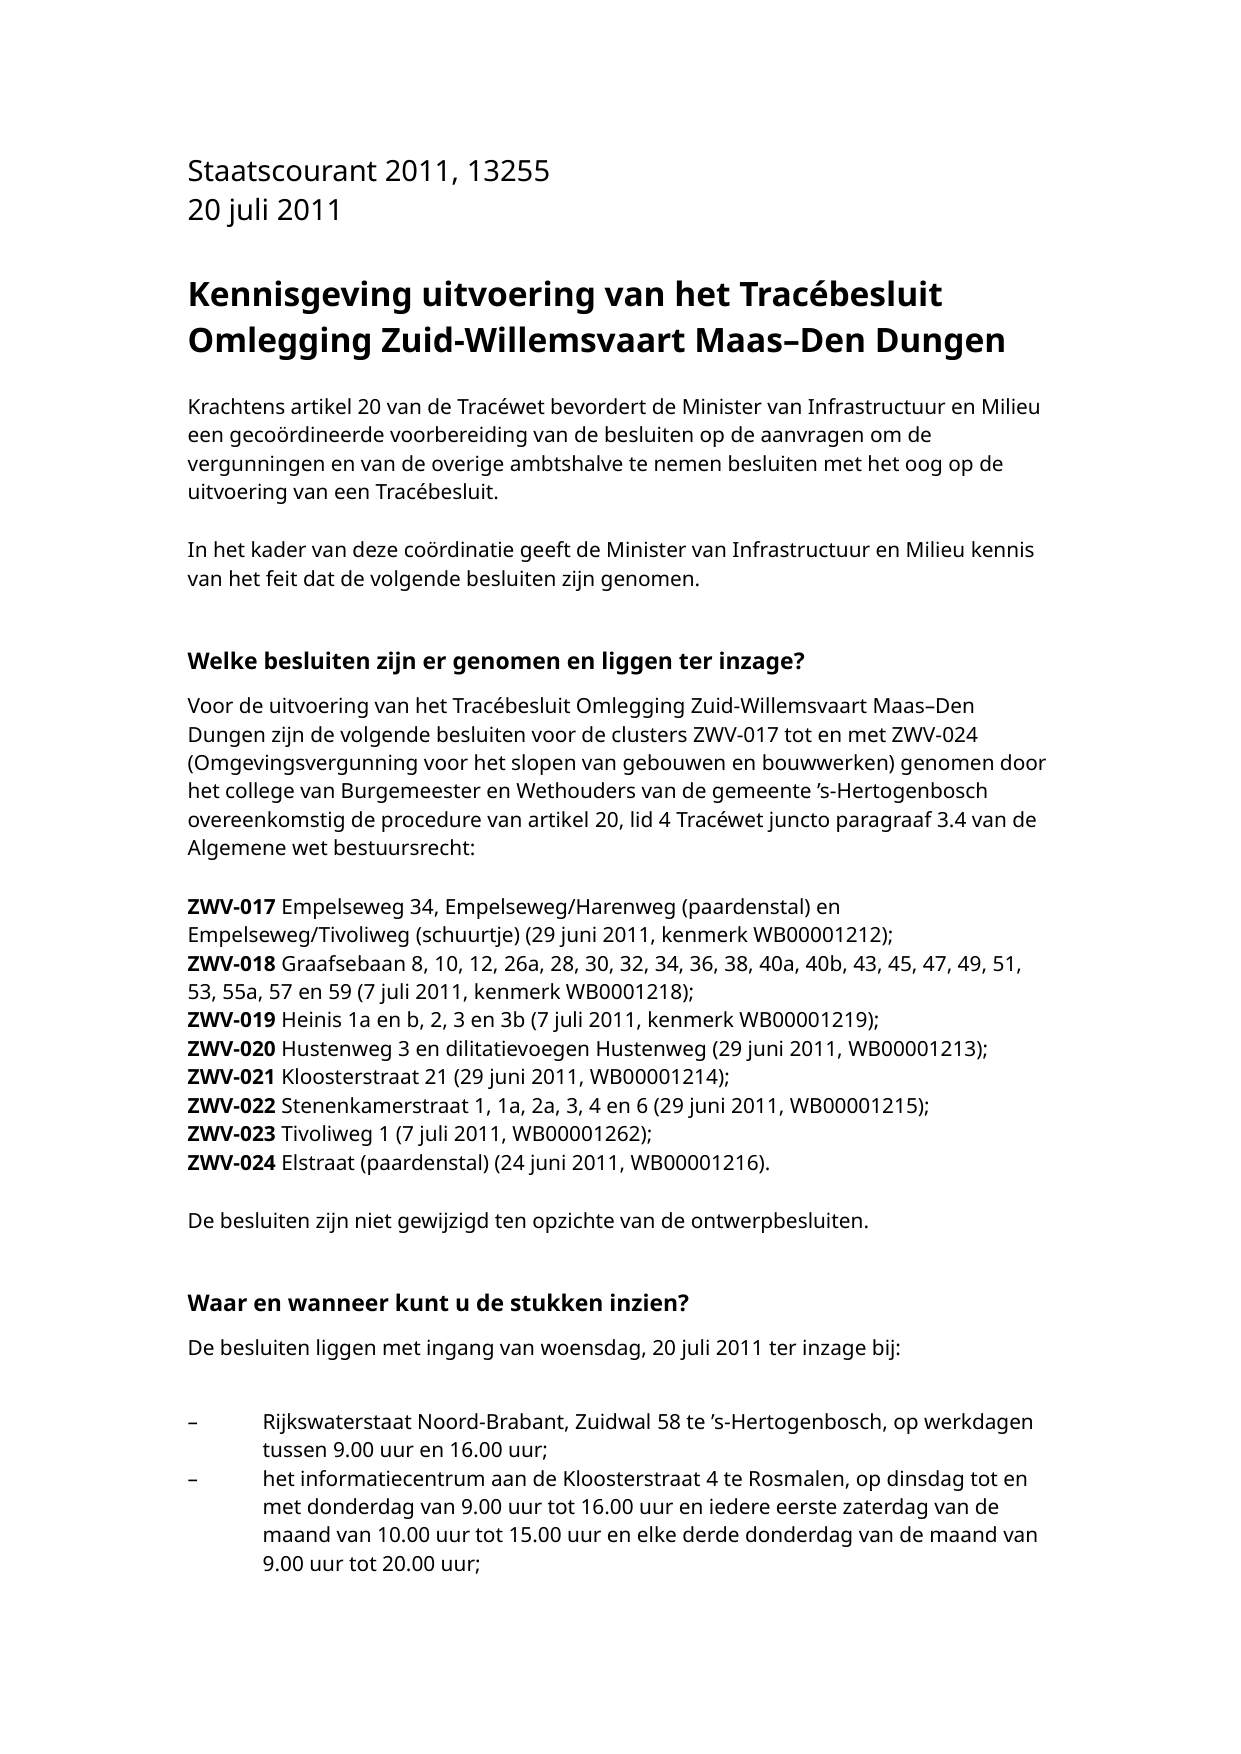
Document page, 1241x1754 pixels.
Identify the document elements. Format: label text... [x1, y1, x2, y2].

text ZWV-023 Tivoliweg 1 (7 juli 2011, WB00001262); [187, 1119, 1053, 1148]
list Rijkswaterstaat Noord-Brabant, Zuidwal 58 te ’s-Hertogenbosch, op werkdagen tussen 9.00 uur en 16.00 uur; [187, 1407, 1053, 1464]
text De besluiten liggen met ingang van woensdag, 20 juli 2011 ter inzage bij: [187, 1333, 1053, 1362]
text ZWV-020 Hustenweg 3 en dilitatievoegen Hustenweg (29 juni 2011, WB00001213); [187, 1034, 1053, 1062]
text 20 juli 2011 [187, 190, 1053, 229]
text ZWV-017 Empelseweg 34, Empelseweg/Harenweg (paardenstal) en Empelseweg/Tivoliweg (schuurtje) (29 juni 2011, kenmerk WB00001212); [187, 892, 1053, 949]
text ZWV-021 Kloosterstraat 21 (29 juni 2011, WB00001214); [187, 1062, 1053, 1091]
text In het kader van deze coördinatie geeft de Minister van Infrastructuur en Milieu kennis van het feit dat de volgende besluiten zijn genomen. [187, 536, 1053, 592]
subtitle Welke besluiten zijn er genomen en liggen ter inzage? [187, 645, 1053, 676]
text ZWV-019 Heinis 1a en b, 2, 3 en 3b (7 juli 2011, kenmerk WB00001219); [187, 1006, 1053, 1034]
text Krachtens artikel 20 van de Tracéwet bevordert de Minister van Infrastructuur en Milieu een gecoördineerde voorbereiding van de besluiten op de aanvragen om de vergunningen en van de overige ambtshalve te nemen besluiten met het oog op de uitvoering van een Tracébesluit. [187, 392, 1053, 506]
text ZWV-022 Stenenkamerstraat 1, 1a, 2a, 3, 4 en 6 (29 juni 2011, WB00001215); [187, 1091, 1053, 1119]
text Voor de uitvoering van het Tracébesluit Omlegging Zuid-Willemsvaart Maas–Den Dungen zijn de volgende besluiten voor de clusters ZWV-017 tot en met ZWV-024 (Omgevingsvergunning voor het slopen van gebouwen en bouwwerken) genomen door het college van Burgemeester en Wethouders van de gemeente ’s-Hertogenbosch overeenkomstig de procedure van artikel 20, lid 4 Tracéwet juncto paragraaf 3.4 van de Algemene wet bestuursrecht: [187, 691, 1053, 862]
subtitle Kennisgeving uitvoering van het Tracébesluit Omlegging Zuid-Willemsvaart Maas–Den Dungen [187, 271, 1053, 362]
text ZWV-018 Graafsebaan 8, 10, 12, 26a, 28, 30, 32, 34, 36, 38, 40a, 40b, 43, 45, 47, 49, 51, 53, 55a, 57 en 59 (7 juli 2011, kenmerk WB0001218); [187, 949, 1053, 1006]
subtitle Waar en wanneer kunt u de stukken inzien? [187, 1287, 1053, 1318]
list het informatiecentrum aan de Kloosterstraat 4 te Rosmalen, op dinsdag tot en met donderdag van 9.00 uur tot 16.00 uur en iedere eerste zaterdag van de maand van 10.00 uur tot 15.00 uur en elke derde donderdag van de maand van 9.00 uur tot 20.00 uur; [187, 1464, 1053, 1577]
text Staatscourant 2011, 13255 [187, 150, 1053, 190]
text ZWV-024 Elstraat (paardenstal) (24 juni 2011, WB00001216). [187, 1148, 1053, 1176]
text De besluiten zijn niet gewijzigd ten opzichte van de ontwerpbesluiten. [187, 1206, 1053, 1235]
